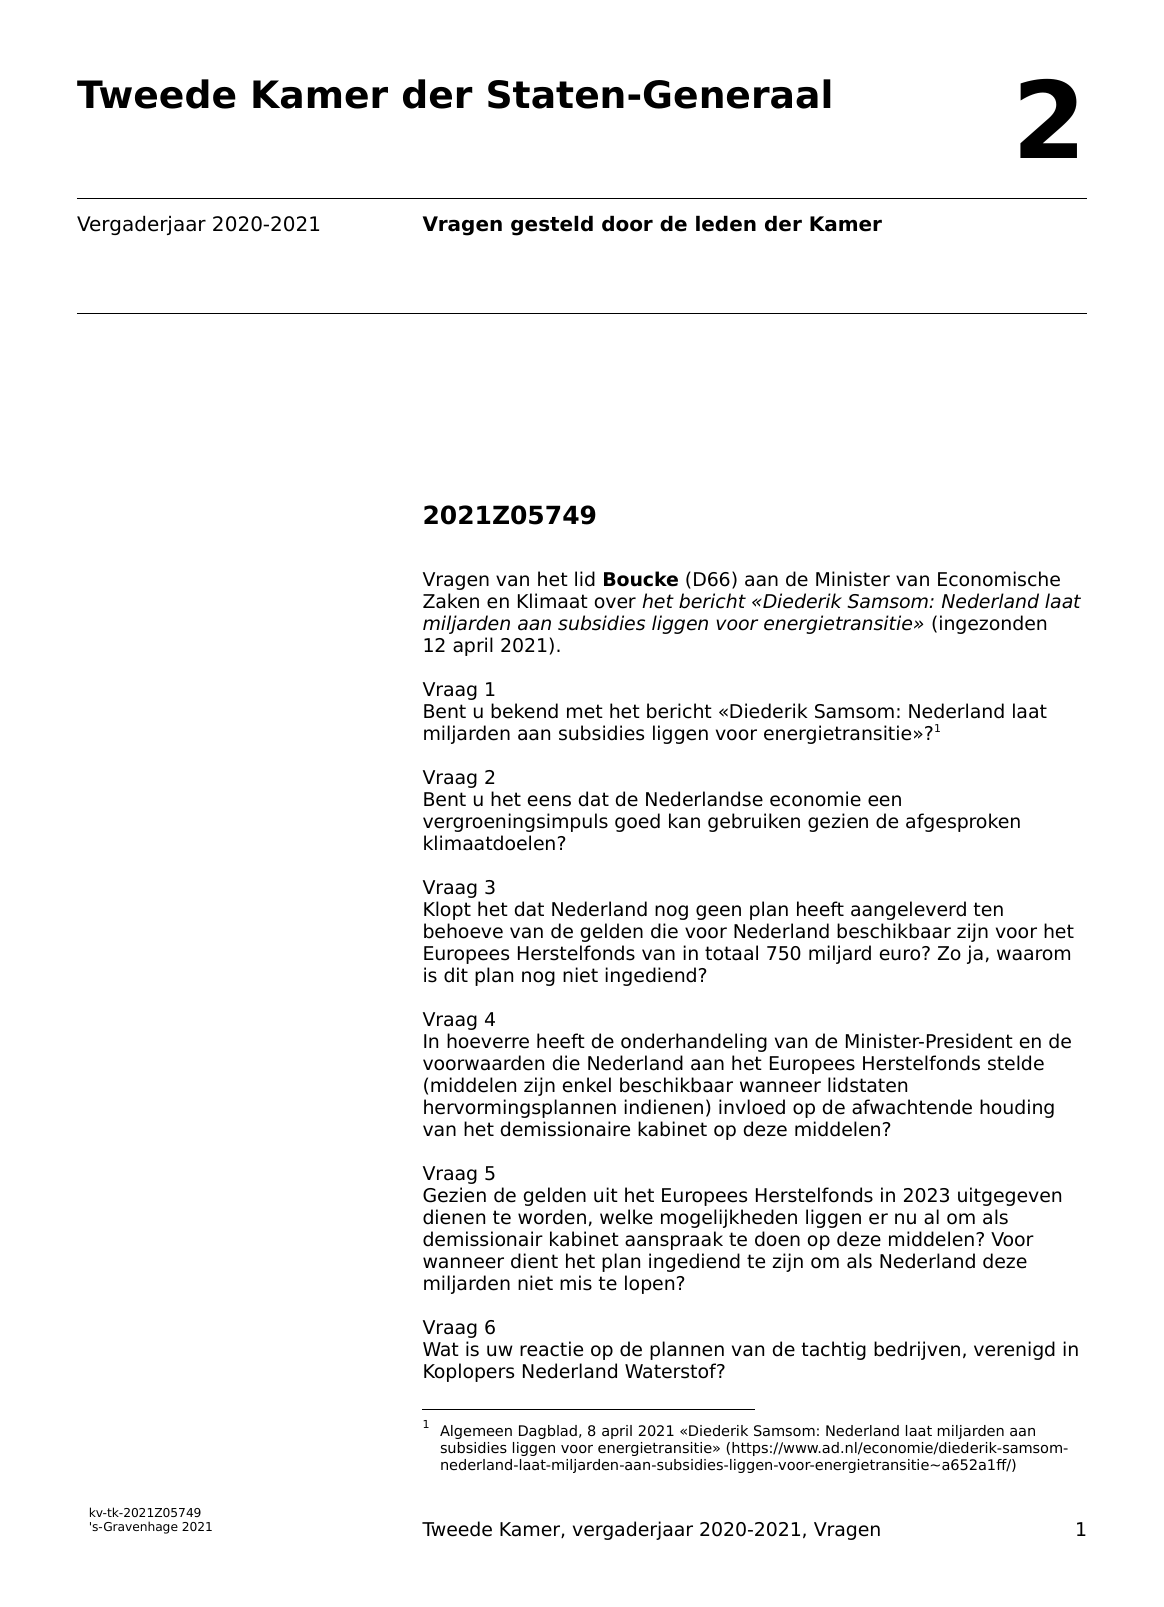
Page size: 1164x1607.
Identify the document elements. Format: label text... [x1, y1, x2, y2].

text Bent u het eens dat de Nederlandse economie een vergroeningsimpuls goed kan gebruiken gezien de afgesproken klimaatdoelen? [422, 789, 1087, 855]
text Vraag 3 [422, 877, 1087, 899]
text Vraag 4 [422, 1009, 1087, 1031]
text Gezien de gelden uit het Europees Herstelfonds in 2023 uitgegeven dienen te worden, welke mogelijkheden liggen er nu al om als demissionair kabinet aanspraak te doen op deze middelen? Voor wanneer dient het plan ingediend te zijn om als Nederland deze miljarden niet mis te lopen? [422, 1185, 1087, 1295]
table_cell Vragen gesteld door de leden der Kamer [422, 199, 1087, 313]
text Bent u bekend met het bericht «Diederik Samsom: Nederland laat miljarden aan subsidies liggen voor energietransitie»? [422, 701, 1087, 745]
text Vraag 2 [422, 767, 1087, 789]
text Vraag 5 [422, 1163, 1087, 1185]
text kv-tk-2021Z05749 [88, 1506, 323, 1520]
text 's-Gravenhage 2021 [88, 1520, 323, 1534]
table_header 2 [886, 59, 1087, 198]
table_cell Vergaderjaar 2020-2021 [77, 199, 422, 313]
text Vraag 6 [422, 1317, 1087, 1339]
text Algemeen Dagblad, 8 april 2021 «Diederik Samsom: Nederland laat miljarden aan subsidies liggen voor energietransitie» (https://www.ad.nl/economie/diederik-samsom-nederland-laat-miljarden-aan-subsidies-liggen-voor-energietransitie~a652a1ff/) [422, 1418, 1087, 1474]
text 2021Z05749 [422, 501, 1087, 531]
table_header Tweede Kamer der Staten-Generaal [77, 59, 886, 198]
text In hoeverre heeft de onderhandeling van de Minister-President en de voorwaarden die Nederland aan het Europees Herstelfonds stelde (middelen zijn enkel beschikbaar wanneer lidstaten hervormingsplannen indienen) invloed op de afwachtende houding van het demissionaire kabinet op deze middelen? [422, 1031, 1087, 1141]
text Klopt het dat Nederland nog geen plan heeft aangeleverd ten behoeve van de gelden die voor Nederland beschikbaar zijn voor het Europees Herstelfonds van in totaal 750 miljard euro? Zo ja, waarom is dit plan nog niet ingediend? [422, 899, 1087, 987]
text Vragen van het lid Boucke (D66) aan de Minister van Economische Zaken en Klimaat over het bericht «Diederik Samsom: Nederland laat miljarden aan subsidies liggen voor energietransitie» (ingezonden 12 april 2021). [422, 569, 1087, 657]
text Wat is uw reactie op de plannen van de tachtig bedrijven, verenigd in Koplopers Nederland Waterstof? [422, 1339, 1087, 1383]
text Vraag 1 [422, 679, 1087, 701]
